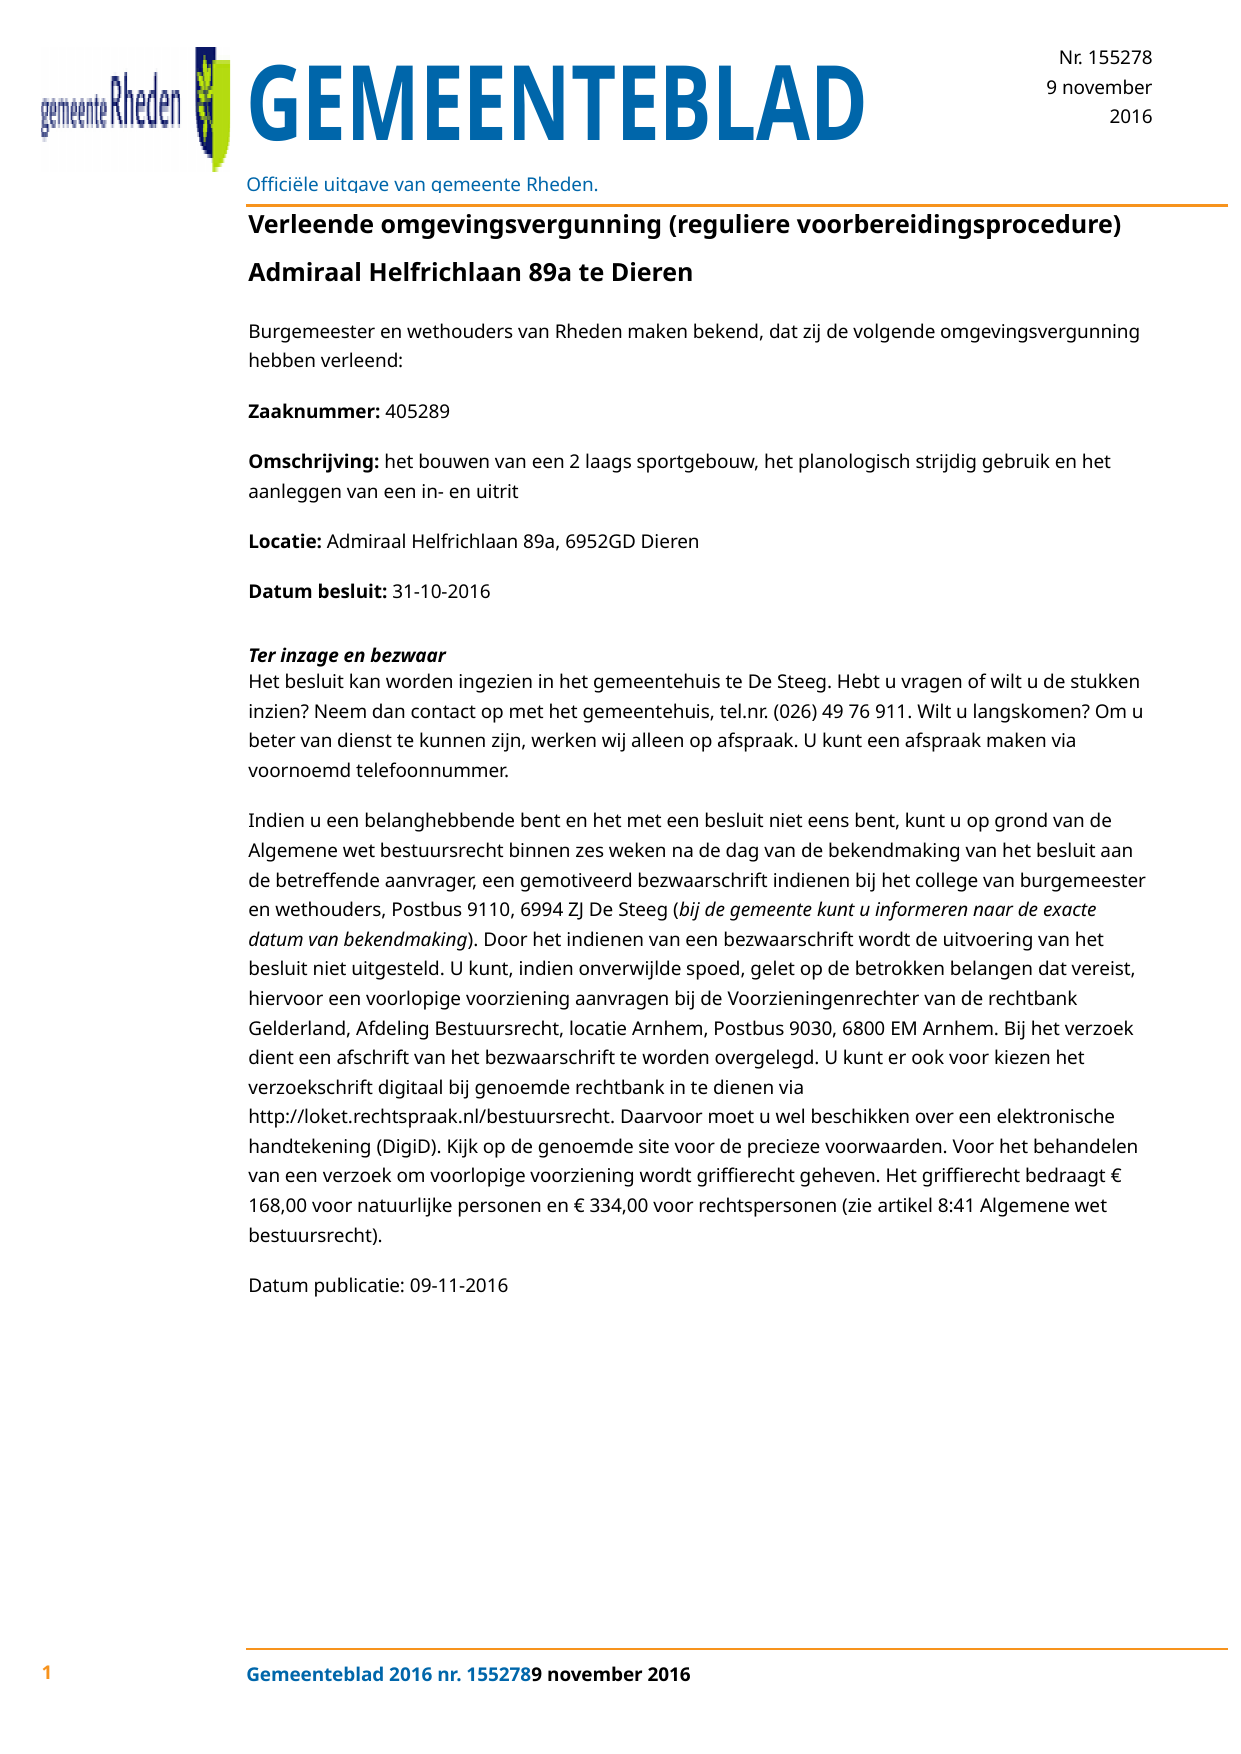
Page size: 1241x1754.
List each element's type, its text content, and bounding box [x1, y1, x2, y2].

text Verleende omgevingsvergunning (reguliere voorbereidingsprocedure) Admiraal Helfrichlaan 89a te Dieren [248, 207, 1152, 288]
picture [41, 47, 231, 172]
text Datum publicatie: 09-11-2016 [248, 1272, 1152, 1298]
text Datum besluit: 31-10-2016 [248, 579, 1152, 604]
text Ter inzage en bezwaar [248, 643, 1152, 668]
text Zaaknummer: 405289 [248, 398, 1152, 424]
text Indien u een belanghebbende bent en het met een besluit niet eens bent, kunt u op grond van de Algemene wet bestuursrecht binnen zes weken na de dag van de bekendmaking van het besluit aan de betreffende aanvrager, een gemotiveerd bezwaarschrift indienen bij het college van burgemeester en wethouders, Postbus 9110, 6994 ZJ De Steeg (bij de gemeente kunt u informeren naar de exacte datum van bekendmaking). Door het indienen van een bezwaarschrift wordt de uitvoering van het besluit niet uitgesteld. U kunt, indien onverwijlde spoed, gelet op de betrokken belangen dat vereist, hiervoor een voorlopige voorziening aanvragen bij de Voorzieningenrechter van de rechtbank Gelderland, Afdeling Bestuursrecht, locatie Arnhem, Postbus 9030, 6800 EM Arnhem. Bij het verzoek dient een afschrift van het bezwaarschrift te worden overgelegd. U kunt er ook voor kiezen het verzoekschrift digitaal bij genoemde rechtbank in te dienen via http://loket.rechtspraak.nl/bestuursrecht. Daarvoor moet u wel beschikken over een elektronische handtekening (DigiD). Kijk op de genoemde site voor de precieze voorwaarden. Voor het behandelen van een verzoek om voorlopige voorziening wordt griffierecht geheven. Het griffierecht bedraagt € 168,00 voor natuurlijke personen en € 334,00 voor rechtspersonen (zie artikel 8:41 Algemene wet bestuursrecht). [248, 808, 1152, 1247]
text Burgemeester en wethouders van Rheden maken bekend, dat zij de volgende omgevingsvergunning hebben verleend: [248, 318, 1152, 373]
text Het besluit kan worden ingezien in het gemeentehuis te De Steeg. Hebt u vragen of wilt u de stukken inzien? Neem dan contact op met het gemeentehuis, tel.nr. (026) 49 76 911. Wilt u langskomen? Om u beter van dienst te kunnen zijn, werken wij alleen op afspraak. U kunt een afspraak maken via voornoemd telefoonnummer. [248, 668, 1152, 783]
text Locatie: Admiraal Helfrichlaan 89a, 6952GD Dieren [248, 528, 1152, 554]
text Omschrijving: het bouwen van een 2 laags sportgebouw, het planologisch strijdig gebruik en het aanleggen van een in- en uitrit [248, 448, 1152, 504]
